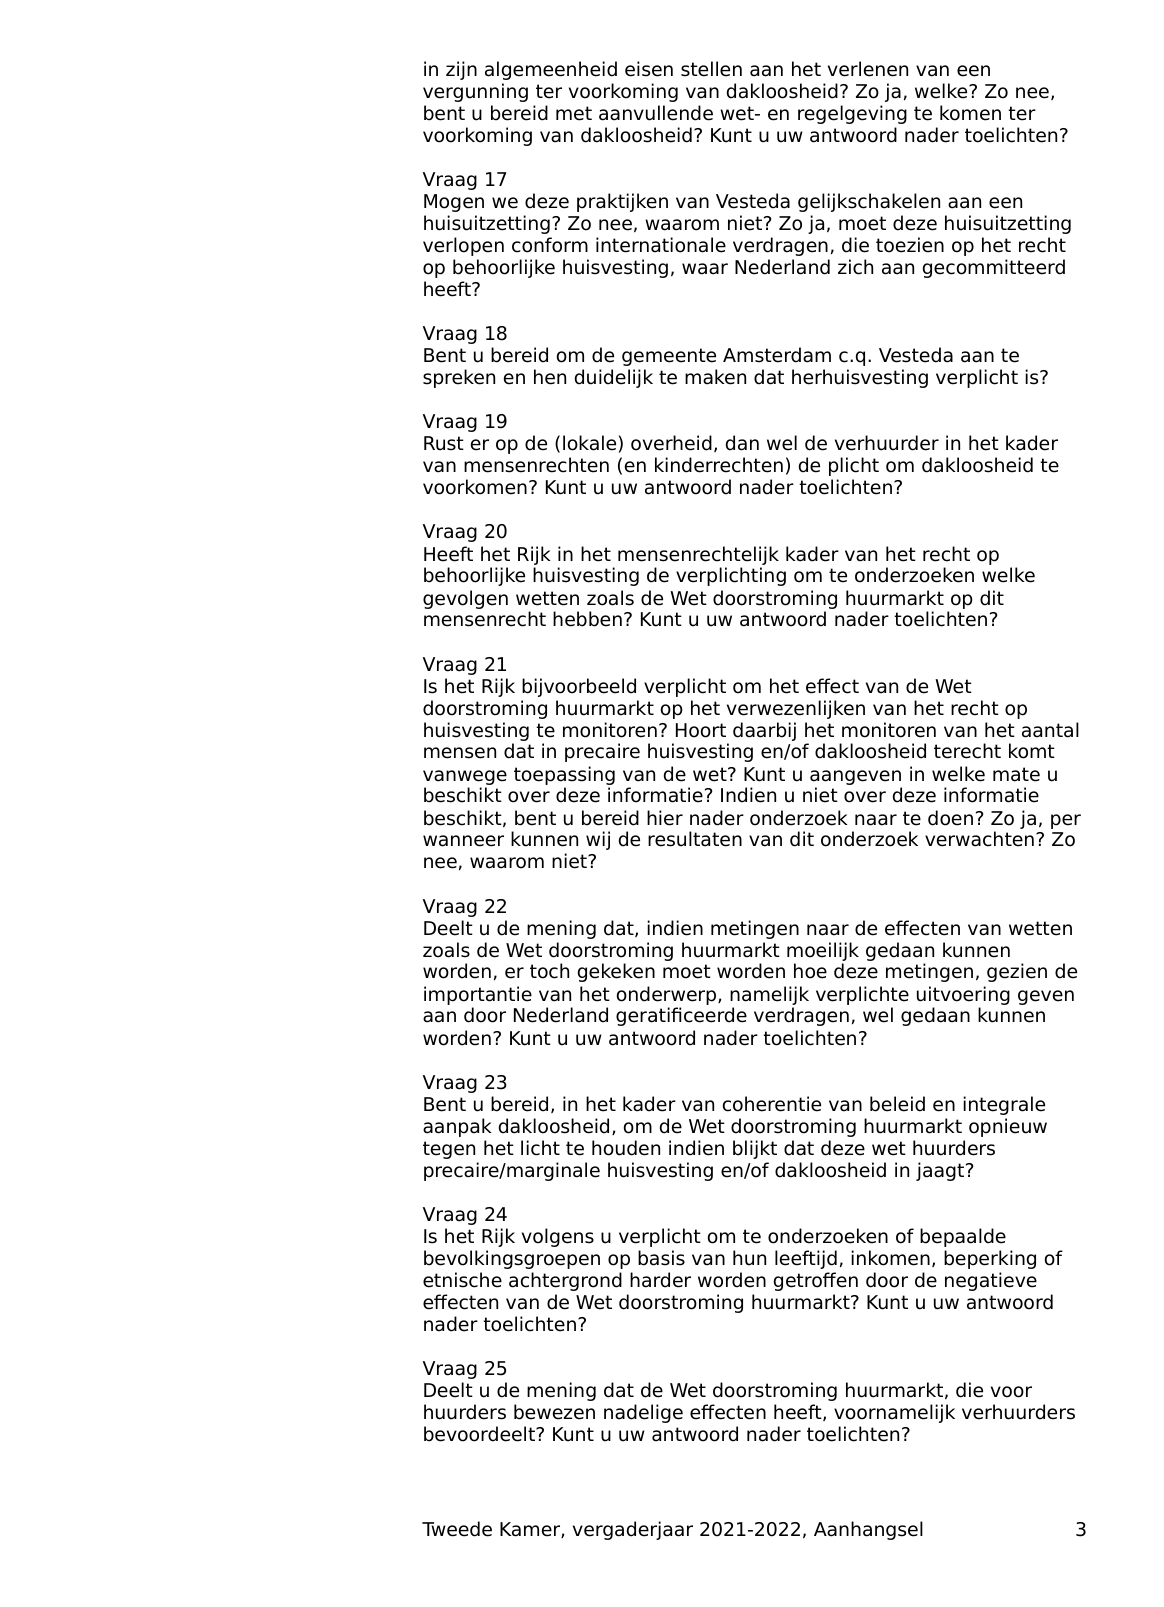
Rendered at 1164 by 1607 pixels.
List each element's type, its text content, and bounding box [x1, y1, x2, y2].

text Deelt u de mening dat de Wet doorstroming huurmarkt, die voor huurders bewezen nadelige effecten heeft, voornamelijk verhuurders bevoordeelt? Kunt u uw antwoord nader toelichten? [422, 1380, 1087, 1446]
text Bent u bereid om de gemeente Amsterdam c.q. Vesteda aan te spreken en hen duidelijk te maken dat herhuisvesting verplicht is? [422, 345, 1087, 389]
text Vraag 21 [422, 653, 1087, 676]
text Vraag 17 [422, 169, 1087, 191]
text Rust er op de (lokale) overheid, dan wel de verhuurder in het kader van mensenrechten (en kinderrechten) de plicht om dakloosheid te voorkomen? Kunt u uw antwoord nader toelichten? [422, 433, 1087, 499]
text Vraag 22 [422, 896, 1087, 917]
text Vraag 18 [422, 323, 1087, 345]
text Mogen we deze praktijken van Vesteda gelijkschakelen aan een huisuitzetting? Zo nee, waarom niet? Zo ja, moet deze huisuitzetting verlopen conform internationale verdragen, die toezien op het recht op behoorlijke huisvesting, waar Nederland zich aan gecommitteerd heeft? [422, 191, 1087, 301]
text Vraag 23 [422, 1072, 1087, 1093]
text Vraag 24 [422, 1204, 1087, 1226]
text Bent u bereid, in het kader van coherentie van beleid en integrale aanpak dakloosheid, om de Wet doorstroming huurmarkt opnieuw tegen het licht te houden indien blijkt dat deze wet huurders precaire/marginale huisvesting en/of dakloosheid in jaagt? [422, 1093, 1087, 1181]
text Vraag 20 [422, 521, 1087, 543]
text Heeft het Rijk in het mensenrechtelijk kader van het recht op behoorlijke huisvesting de verplichting om te onderzoeken welke gevolgen wetten zoals de Wet doorstroming huurmarkt op dit mensenrecht hebben? Kunt u uw antwoord nader toelichten? [422, 543, 1087, 631]
text Vraag 19 [422, 411, 1087, 433]
text Vraag 25 [422, 1358, 1087, 1380]
text Is het Rijk volgens u verplicht om te onderzoeken of bepaalde bevolkingsgroepen op basis van hun leeftijd, inkomen, beperking of etnische achtergrond harder worden getroffen door de negatieve effecten van de Wet doorstroming huurmarkt? Kunt u uw antwoord nader toelichten? [422, 1226, 1087, 1336]
text Is het Rijk bijvoorbeeld verplicht om het effect van de Wet doorstroming huurmarkt op het verwezenlijken van het recht op huisvesting te monitoren? Hoort daarbij het monitoren van het aantal mensen dat in precaire huisvesting en/of dakloosheid terecht komt vanwege toepassing van de wet? Kunt u aangeven in welke mate u beschikt over deze informatie? Indien u niet over deze informatie beschikt, bent u bereid hier nader onderzoek naar te doen? Zo ja, per wanneer kunnen wij de resultaten van dit onderzoek verwachten? Zo nee, waarom niet? [422, 676, 1087, 873]
text in zijn algemeenheid eisen stellen aan het verlenen van een vergunning ter voorkoming van dakloosheid? Zo ja, welke? Zo nee, bent u bereid met aanvullende wet- en regelgeving te komen ter voorkoming van dakloosheid? Kunt u uw antwoord nader toelichten? [422, 59, 1087, 147]
text Deelt u de mening dat, indien metingen naar de effecten van wetten zoals de Wet doorstroming huurmarkt moeilijk gedaan kunnen worden, er toch gekeken moet worden hoe deze metingen, gezien de importantie van het onderwerp, namelijk verplichte uitvoering geven aan door Nederland geratificeerde verdragen, wel gedaan kunnen worden? Kunt u uw antwoord nader toelichten? [422, 917, 1087, 1049]
